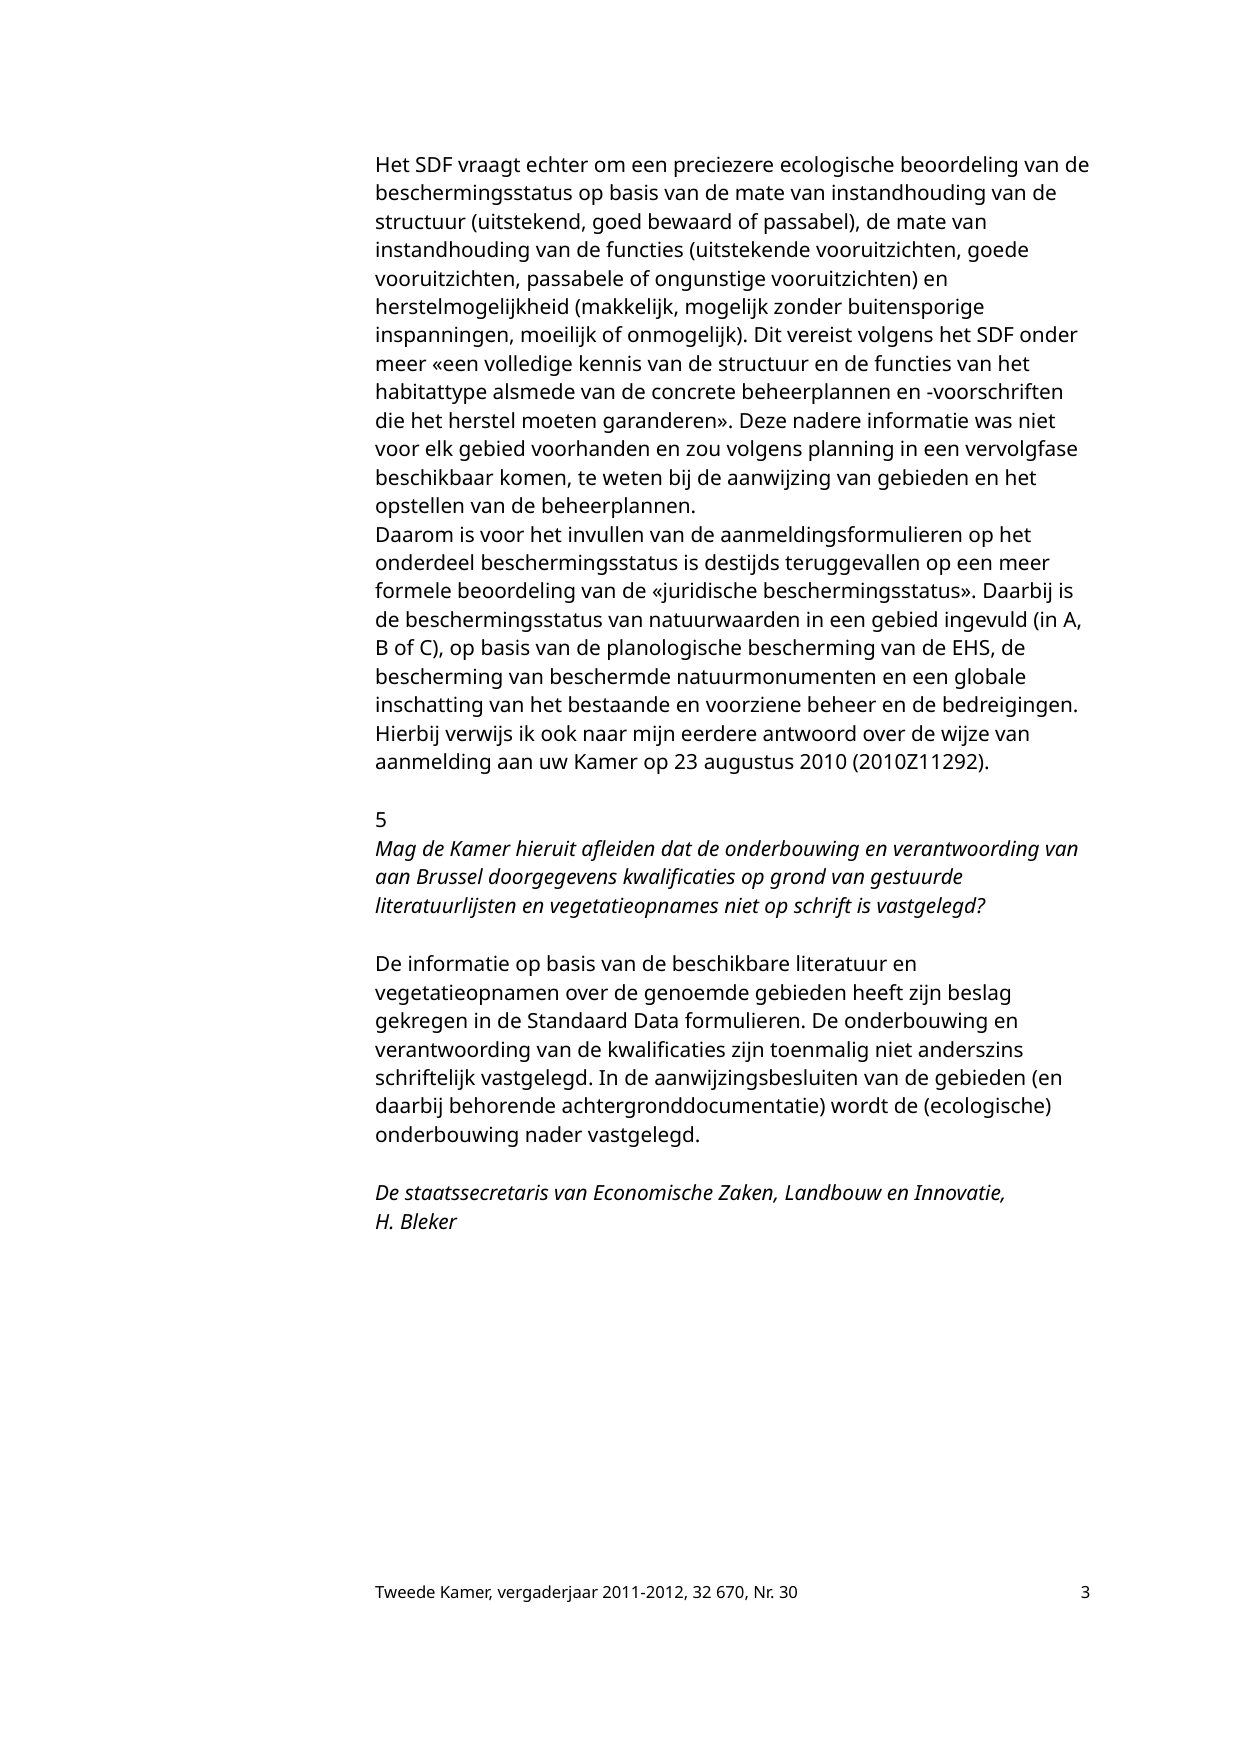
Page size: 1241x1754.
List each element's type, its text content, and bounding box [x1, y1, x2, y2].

text Het SDF vraagt echter om een preciezere ecologische beoordeling van de beschermingsstatus op basis van de mate van instandhouding van de structuur (uitstekend, goed bewaard of passabel), de mate van instandhouding van de functies (uitstekende vooruitzichten, goede vooruitzichten, passabele of ongunstige vooruitzichten) en herstelmogelijkheid (makkelijk, mogelijk zonder buitensporige inspanningen, moeilijk of onmogelijk). Dit vereist volgens het SDF onder meer «een volledige kennis van de structuur en de functies van het habitattype alsmede van de concrete beheerplannen en -voorschriften die het herstel moeten garanderen». Deze nadere informatie was niet voor elk gebied voorhanden en zou volgens planning in een vervolgfase beschikbaar komen, te weten bij de aanwijzing van gebieden en het opstellen van de beheerplannen. [375, 150, 1090, 520]
text Daarom is voor het invullen van de aanmeldingsformulieren op het onderdeel beschermingsstatus is destijds teruggevallen op een meer formele beoordeling van de «juridische beschermingsstatus». Daarbij is de beschermingsstatus van natuurwaarden in een gebied ingevuld (in A, B of C), op basis van de planologische bescherming van de EHS, de bescherming van beschermde natuurmonumenten en een globale inschatting van het bestaande en voorziene beheer en de bedreigingen. Hierbij verwijs ik ook naar mijn eerdere antwoord over de wijze van aanmelding aan uw Kamer op 23 augustus 2010 (2010Z11292). [375, 520, 1090, 776]
text De staatssecretaris van Economische Zaken, Landbouw en Innovatie, [375, 1178, 1090, 1207]
text De informatie op basis van de beschikbare literatuur en vegetatieopnamen over de genoemde gebieden heeft zijn beslag gekregen in de Standaard Data formulieren. De onderbouwing en verantwoording van de kwalificaties zijn toenmalig niet anderszins schriftelijk vastgelegd. In de aanwijzingsbesluiten van de gebieden (en daarbij behorende achtergronddocumentatie) wordt de (ecologische) onderbouwing nader vastgelegd. [375, 949, 1090, 1148]
text Mag de Kamer hieruit afleiden dat de onderbouwing en verantwoording van aan Brussel doorgegevens kwalificaties op grond van gestuurde literatuurlijsten en vegetatieopnames niet op schrift is vastgelegd? [375, 834, 1090, 919]
text 5 [375, 806, 1090, 834]
text H. Bleker [375, 1207, 1090, 1235]
